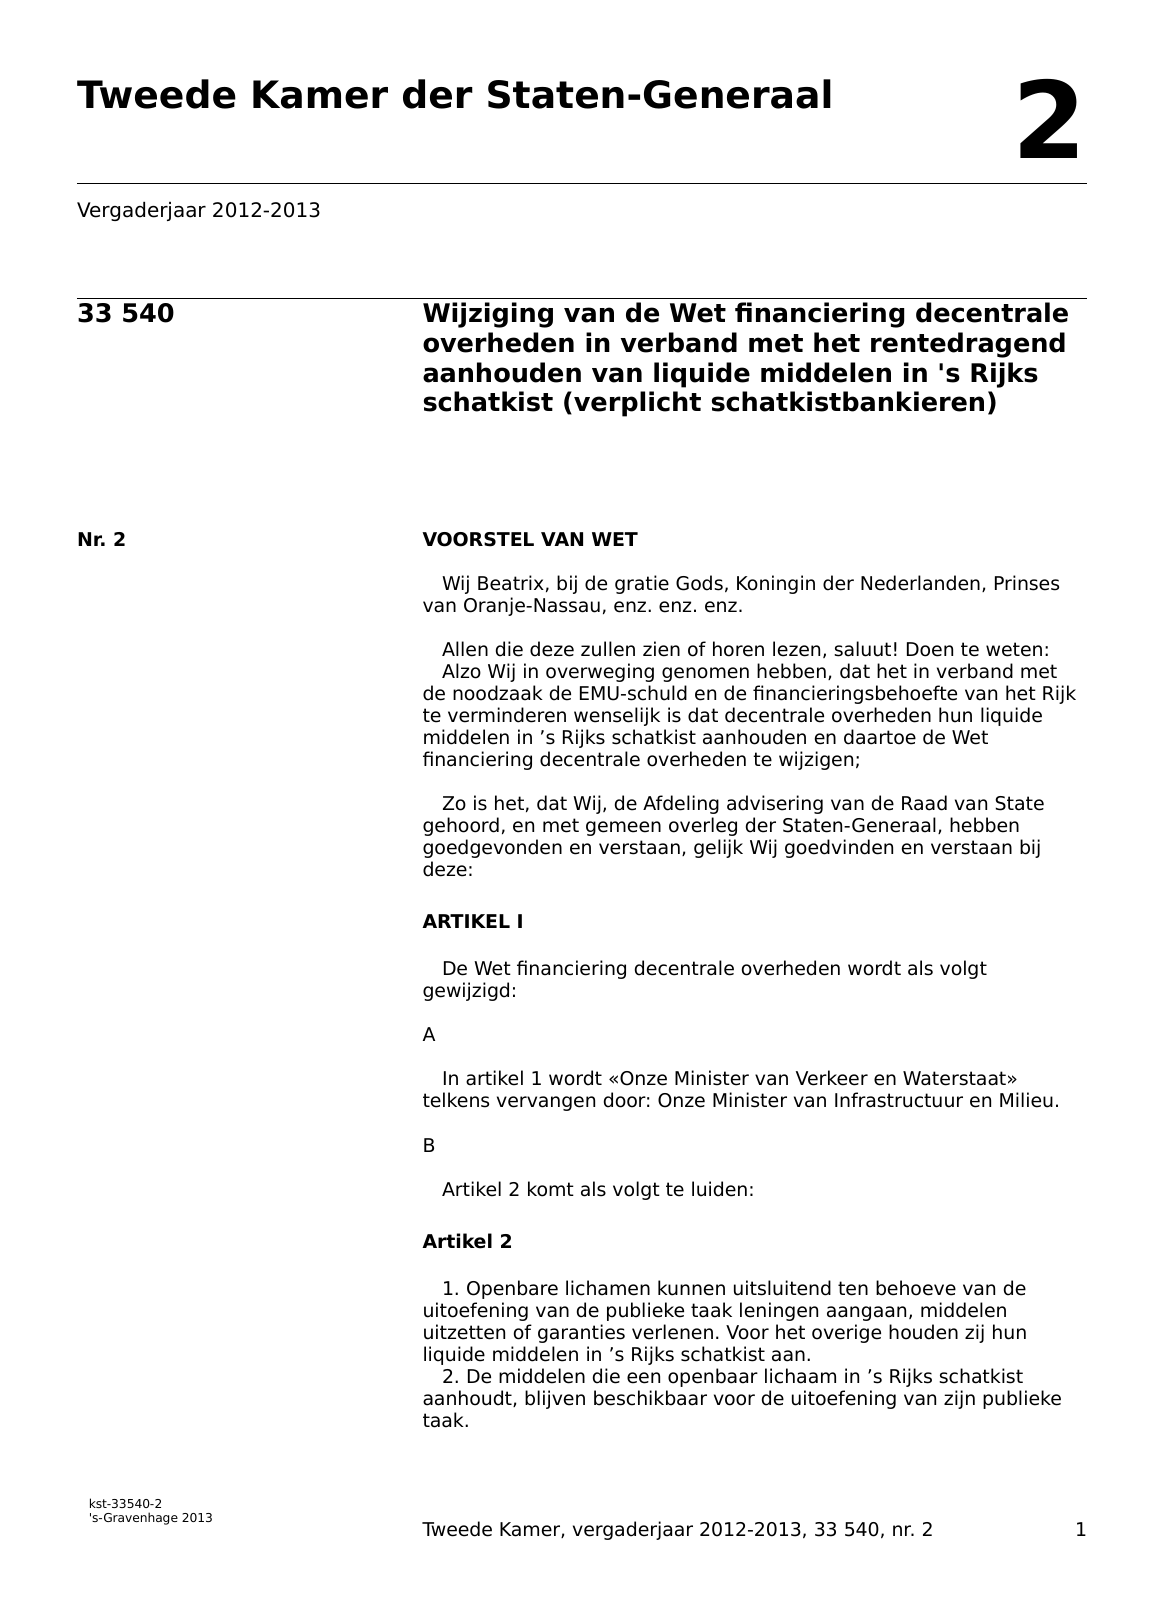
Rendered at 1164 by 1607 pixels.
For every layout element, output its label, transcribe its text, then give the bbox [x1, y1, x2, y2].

text Zo is het, dat Wij, de Afdeling advisering van de Raad van State gehoord, en met gemeen overleg der Staten-Generaal, hebben goedgevonden en verstaan, gelijk Wij goedvinden en verstaan bij deze: [422, 793, 1087, 881]
text De Wet financiering decentrale overheden wordt als volgt gewijzigd: [422, 958, 1087, 1002]
table_cell Vergaderjaar 2012-2013 [77, 184, 1087, 298]
text A [422, 1024, 1087, 1046]
subtitle Artikel 2 [422, 1231, 1087, 1253]
text Wij Beatrix, bij de gratie Gods, Koningin der Nederlanden, Prinses van Oranje-Nassau, enz. enz. enz. [422, 573, 1087, 617]
subtitle Nr. 2 VOORSTEL VAN WET [77, 529, 1087, 551]
text 's-Gravenhage 2013 [88, 1511, 323, 1525]
table_header Tweede Kamer der Staten-Generaal [77, 59, 886, 183]
text 2. De middelen die een openbaar lichaam in ’s Rijks schatkist aanhoudt, blijven beschikbaar voor de uitoefening van zijn publieke taak. [422, 1366, 1087, 1431]
text B [422, 1134, 1087, 1156]
text 1. Openbare lichamen kunnen uitsluitend ten behoeve van de uitoefening van de publieke taak leningen aangaan, middelen uitzetten of garanties verlenen. Voor het overige houden zij hun liquide middelen in ’s Rijks schatkist aan. [422, 1278, 1087, 1366]
text In artikel 1 wordt «Onze Minister van Verkeer en Waterstaat» telkens vervangen door: Onze Minister van Infrastructuur en Milieu. [422, 1068, 1087, 1112]
table_header 2 [886, 59, 1087, 183]
text Allen die deze zullen zien of horen lezen, saluut! Doen te weten: [422, 639, 1087, 661]
text Alzo Wij in overweging genomen hebben, dat het in verband met de noodzaak de EMU-schuld en de financieringsbehoefte van het Rijk te verminderen wenselijk is dat decentrale overheden hun liquide middelen in ’s Rijks schatkist aanhouden en daartoe de Wet financiering decentrale overheden te wijzigen; [422, 661, 1087, 771]
subtitle ARTIKEL I [422, 911, 1087, 933]
text Artikel 2 komt als volgt te luiden: [422, 1179, 1087, 1201]
subtitle 33 540 Wijziging van de Wet financiering decentrale overheden in verband met het rentedragend aanhouden van liquide middelen in 's Rijks schatkist (verplicht schatkistbankieren) [77, 299, 1087, 418]
text kst-33540-2 [88, 1497, 323, 1511]
